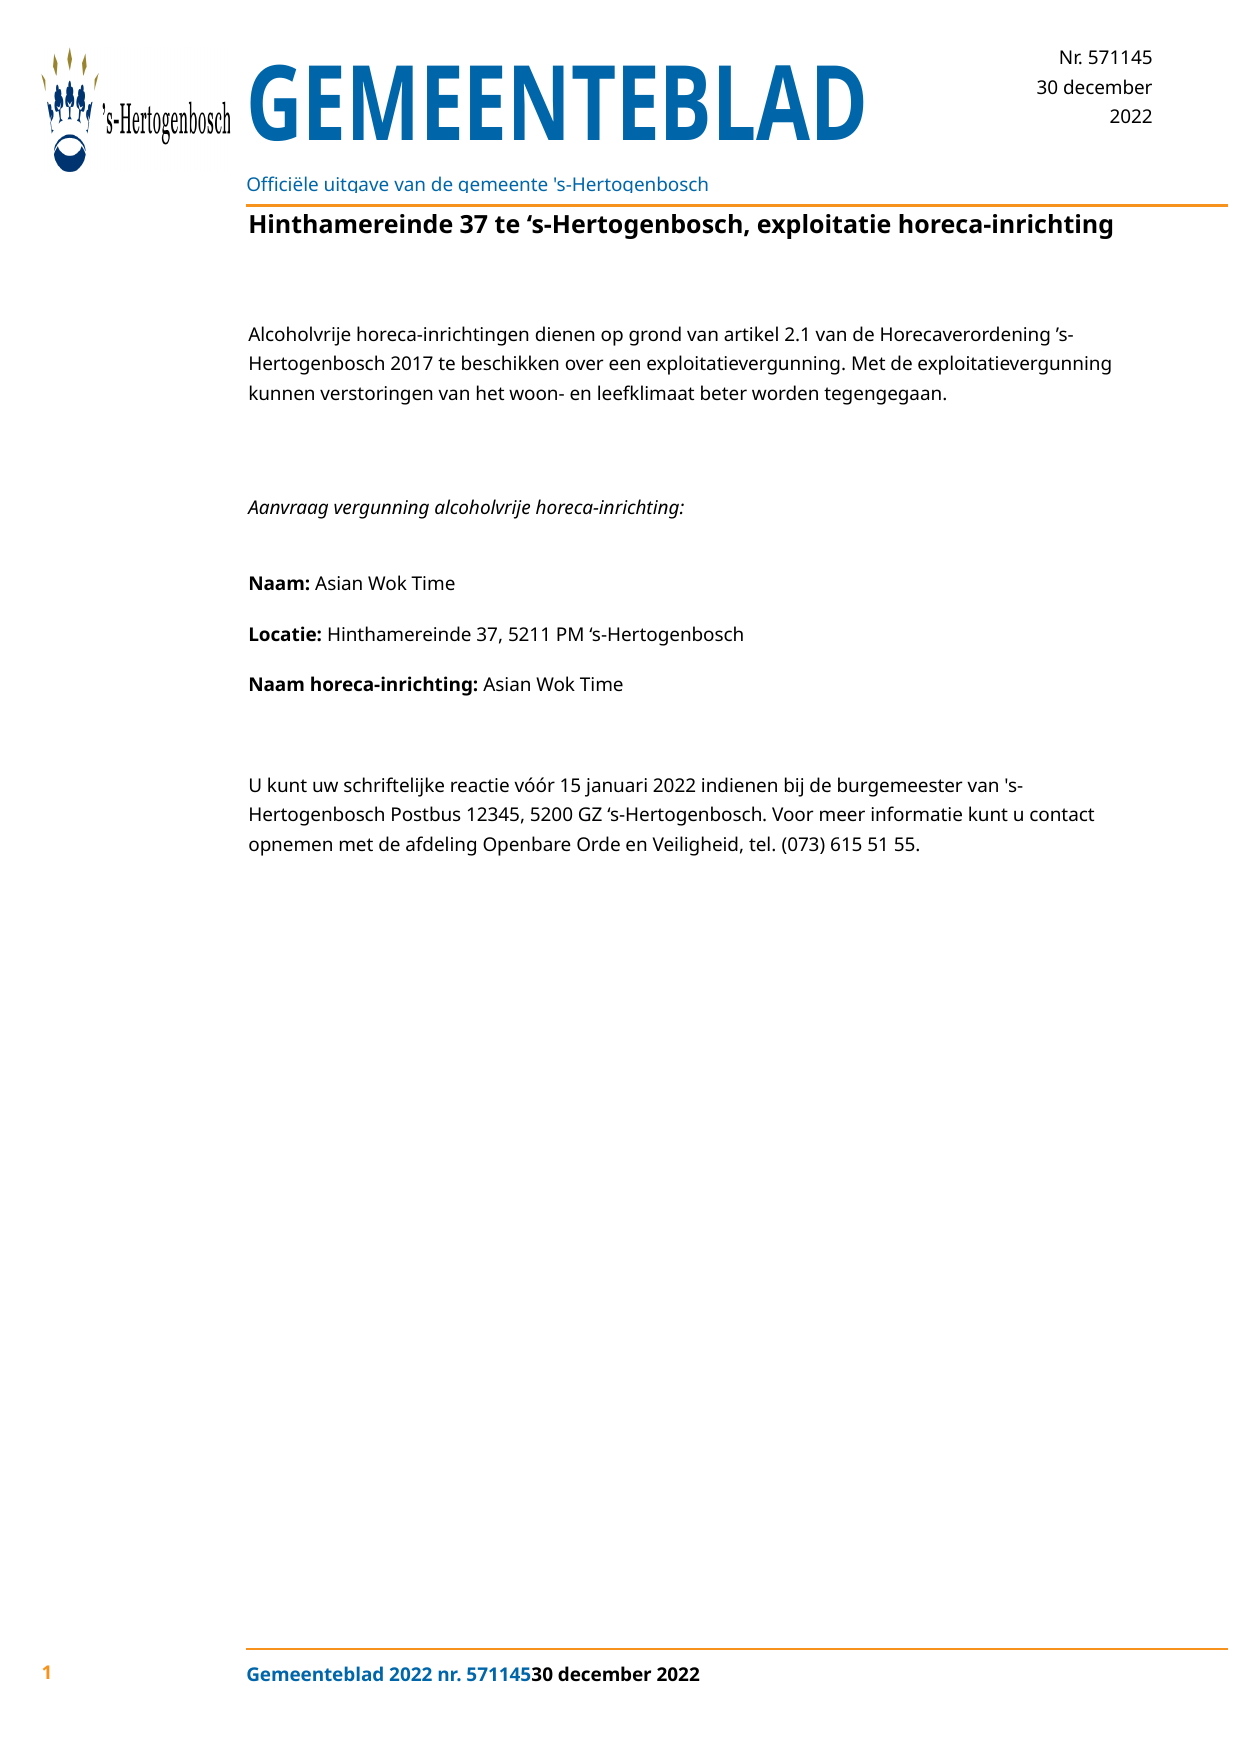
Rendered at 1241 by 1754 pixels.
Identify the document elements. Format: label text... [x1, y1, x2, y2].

picture [41, 47, 231, 172]
text Naam horeca-inrichting: Asian Wok Time [248, 671, 1152, 697]
text Locatie: Hinthamereinde 37, 5211 PM ‘s-Hertogenbosch [248, 621, 1152, 647]
text Aanvraag vergunning alcoholvrije horeca-inrichting: [248, 494, 1152, 520]
text Hinthamereinde 37 te ‘s-Hertogenbosch, exploitatie horeca-inrichting [248, 207, 1152, 241]
text U kunt uw schriftelijke reactie vóór 15 januari 2022 indienen bij de burgemeester van 's-Hertogenbosch Postbus 12345, 5200 GZ ‘s-Hertogenbosch. Voor meer informatie kunt u contact opnemen met de afdeling Openbare Orde en Veiligheid, tel. (073) 615 51 55. [248, 772, 1152, 857]
text Alcoholvrije horeca-inrichtingen dienen op grond van artikel 2.1 van de Horecaverordening ’s-Hertogenbosch 2017 te beschikken over een exploitatievergunning. Met de exploitatievergunning kunnen verstoringen van het woon- en leefklimaat beter worden tegengegaan. [248, 321, 1152, 406]
text Naam: Asian Wok Time [248, 570, 1152, 596]
